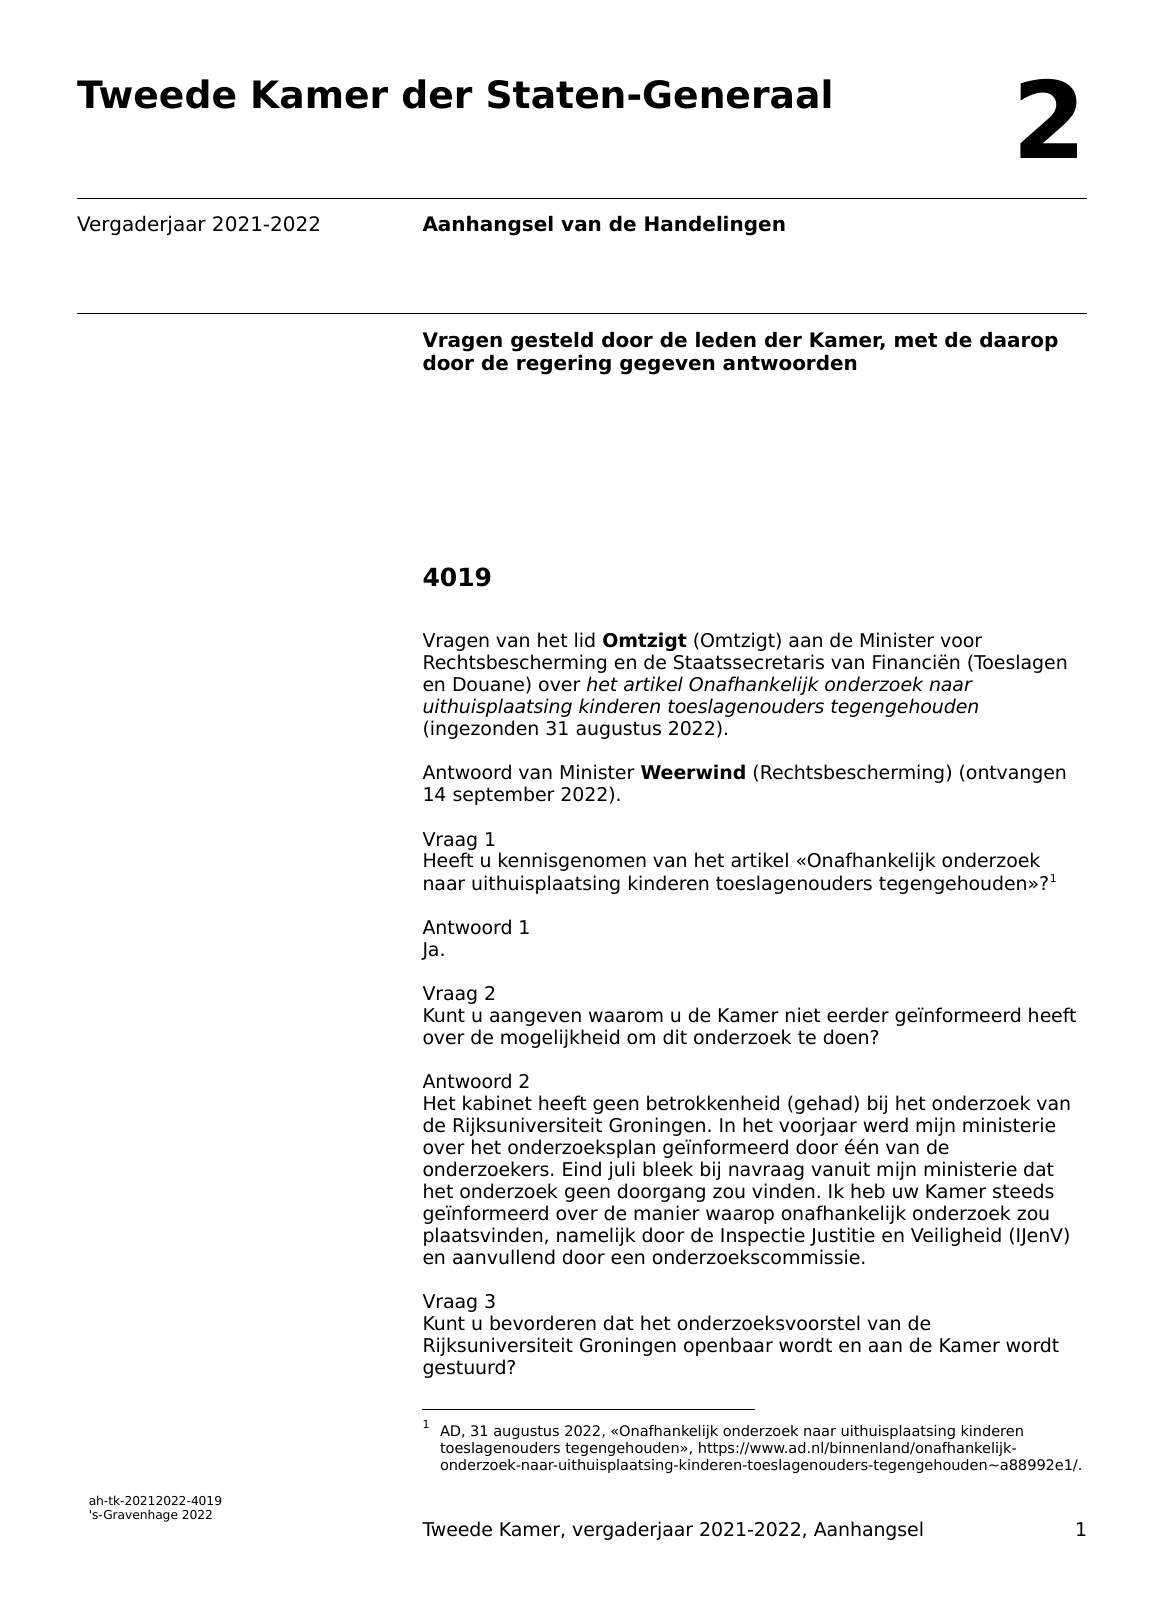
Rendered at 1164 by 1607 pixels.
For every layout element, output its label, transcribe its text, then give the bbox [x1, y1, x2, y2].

text 's-Gravenhage 2022 [88, 1508, 323, 1522]
text AD, 31 augustus 2022, «Onafhankelijk onderzoek naar uithuisplaatsing kinderen toeslagenouders tegengehouden», https://www.ad.nl/binnenland/onafhankelijk-onderzoek-naar-uithuisplaatsing-kinderen-toeslagenouders-tegengehouden~a88992e1/. [422, 1418, 1087, 1474]
text Vraag 3 [422, 1291, 1087, 1313]
text Kunt u bevorderen dat het onderzoeksvoorstel van de Rijksuniversiteit Groningen openbaar wordt en aan de Kamer wordt gestuurd? [422, 1313, 1087, 1379]
table_cell Vragen gesteld door de leden der Kamer, met de daarop door de regering gegeven antwoorden [422, 314, 1087, 375]
text Vraag 2 [422, 983, 1087, 1005]
text ah-tk-20212022-4019 [88, 1494, 323, 1508]
text Vraag 1 [422, 828, 1087, 850]
table_cell Vergaderjaar 2021-2022 [77, 199, 422, 313]
table_header 2 [886, 59, 1087, 198]
text Ja. [422, 938, 1087, 961]
text Het kabinet heeft geen betrokkenheid (gehad) bij het onderzoek van de Rijksuniversiteit Groningen. In het voorjaar werd mijn ministerie over het onderzoeksplan geïnformeerd door één van de onderzoekers. Eind juli bleek bij navraag vanuit mijn ministerie dat het onderzoek geen doorgang zou vinden. Ik heb uw Kamer steeds geïnformeerd over de manier waarop onafhankelijk onderzoek zou plaatsvinden, namelijk door de Inspectie Justitie en Veiligheid (IJenV) en aanvullend door een onderzoekscommissie. [422, 1093, 1087, 1269]
text Antwoord 1 [422, 917, 1087, 938]
table_header Tweede Kamer der Staten-Generaal [77, 59, 886, 198]
text 4019 [422, 563, 1087, 592]
text Antwoord van Minister Weerwind (Rechtsbescherming) (ontvangen 14 september 2022). [422, 762, 1087, 806]
text Vragen van het lid Omtzigt (Omtzigt) aan de Minister voor Rechtsbescherming en de Staatssecretaris van Financiën (Toeslagen en Douane) over het artikel Onafhankelijk onderzoek naar uithuisplaatsing kinderen toeslagenouders tegengehouden (ingezonden 31 augustus 2022). [422, 630, 1087, 740]
table_cell Aanhangsel van de Handelingen [422, 199, 1087, 313]
text Antwoord 2 [422, 1071, 1087, 1093]
text Heeft u kennisgenomen van het artikel «Onafhankelijk onderzoek naar uithuisplaatsing kinderen toeslagenouders tegengehouden»? [422, 850, 1087, 894]
text Kunt u aangeven waarom u de Kamer niet eerder geïnformeerd heeft over de mogelijkheid om dit onderzoek te doen? [422, 1005, 1087, 1049]
table_cell [77, 314, 422, 375]
